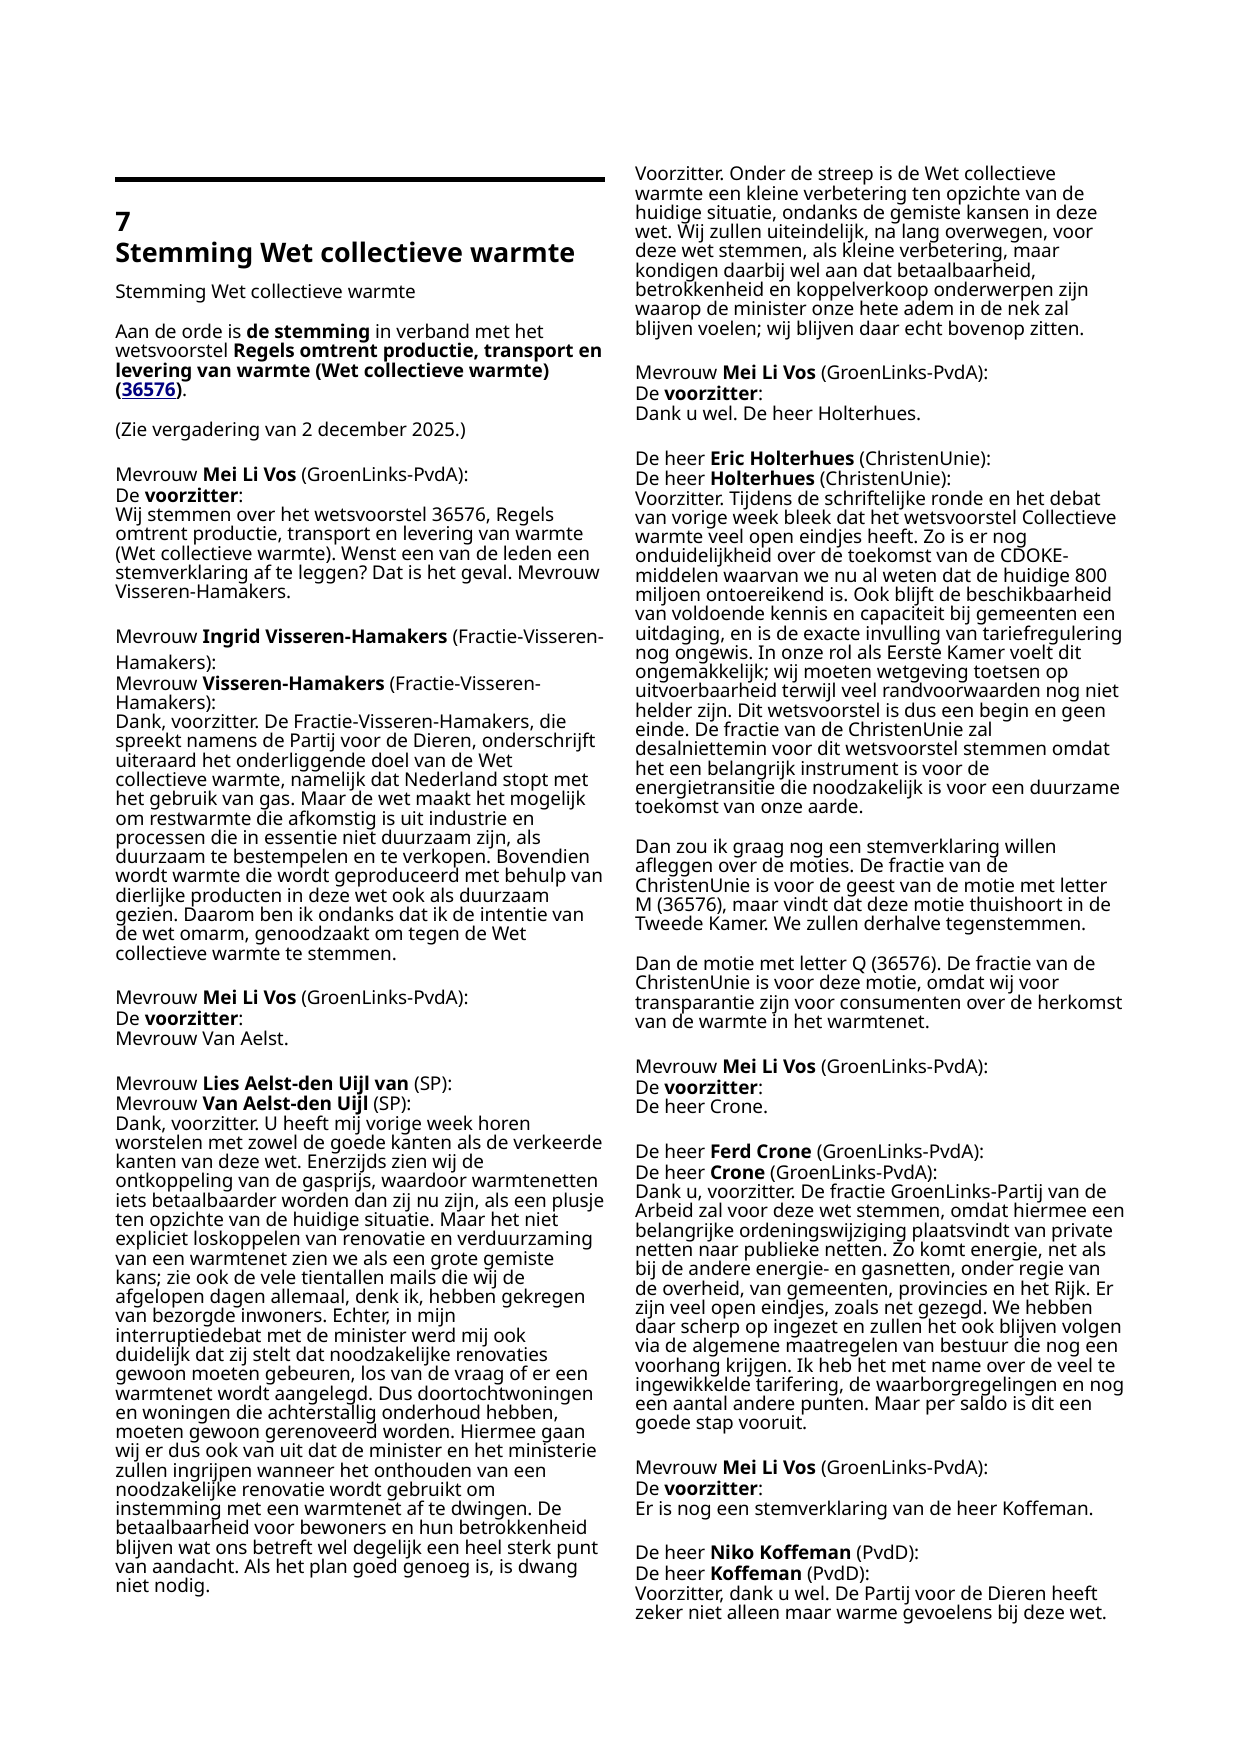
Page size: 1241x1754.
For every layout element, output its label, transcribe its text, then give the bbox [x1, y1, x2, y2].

text Mevrouw Ingrid Visseren-Hamakers (Fractie-Visseren-Hamakers): [115, 623, 605, 675]
text Aan de orde is de stemming in verband met het wetsvoorstel Regels omtrent productie, transport en levering van warmte (Wet collectieve warmte) (36576). [115, 323, 605, 400]
text (Zie vergadering van 2 december 2025.) [115, 421, 605, 440]
text Mevrouw Mei Li Vos (GroenLinks-PvdA): [635, 359, 1125, 385]
text De heer Koffeman (PvdD): [635, 1565, 1125, 1584]
text Mevrouw Van Aelst-den Uijl (SP): [115, 1095, 605, 1115]
text De heer Crone (GroenLinks-PvdA): [635, 1164, 1125, 1183]
text Voorzitter, dank u wel. De Partij voor de Dieren heeft zeker niet alleen maar warme gevoelens bij deze wet. [635, 1584, 1125, 1623]
text Mevrouw Mei Li Vos (GroenLinks-PvdA): [635, 1053, 1125, 1079]
text Dank, voorzitter. De Fractie-Visseren-Hamakers, die spreekt namens de Partij voor de Dieren, onderschrijft uiteraard het onderliggende doel van de Wet collectieve warmte, namelijk dat Nederland stopt met het gebruik van gas. Maar de wet maakt het mogelijk om restwarmte die afkomstig is uit industrie en processen die in essentie niet duurzaam zijn, als duurzaam te bestempelen en te verkopen. Bovendien wordt warmte die wordt geproduceerd met behulp van dierlijke producten in deze wet ook als duurzaam gezien. Daarom ben ik ondanks dat ik de intentie van de wet omarm, genoodzaakt om tegen de Wet collectieve warmte te stemmen. [115, 713, 605, 964]
text De heer Crone. [635, 1098, 1125, 1117]
text De voorzitter: [635, 1480, 1125, 1499]
text Mevrouw Van Aelst. [115, 1029, 605, 1049]
text Stemming Wet collectieve warmte [115, 239, 605, 283]
text De voorzitter: [115, 1010, 605, 1029]
text Dan zou ik graag nog een stemverklaring willen afleggen over de moties. De fractie van de ChristenUnie is voor de geest van de motie met letter M (36576), maar vindt dat deze motie thuishoort in de Tweede Kamer. We zullen derhalve tegenstemmen. [635, 838, 1125, 934]
text Voorzitter. Onder de streep is de Wet collectieve warmte een kleine verbetering ten opzichte van de huidige situatie, ondanks de gemiste kansen in deze wet. Wij zullen uiteindelijk, na lang overwegen, voor deze wet stemmen, als kleine verbetering, maar kondigen daarbij wel aan dat betaalbaarheid, betrokkenheid en koppelverkoop onderwerpen zijn waarop de minister onze hete adem in de nek zal blijven voelen; wij blijven daar echt bovenop zitten. [635, 165, 1125, 339]
text Mevrouw Lies Aelst-den Uijl van (SP): [115, 1070, 605, 1095]
text Mevrouw Mei Li Vos (GroenLinks-PvdA): [115, 461, 605, 487]
text Er is nog een stemverklaring van de heer Koffeman. [635, 1499, 1125, 1519]
text De heer Ferd Crone (GroenLinks-PvdA): [635, 1138, 1125, 1164]
text Wij stemmen over het wetsvoorstel 36576, Regels omtrent productie, transport en levering van warmte (Wet collectieve warmte). Wenst een van de leden een stemverklaring af te leggen? Dat is het geval. Mevrouw Visseren-Hamakers. [115, 506, 605, 602]
text De voorzitter: [635, 1079, 1125, 1098]
text Mevrouw Mei Li Vos (GroenLinks-PvdA): [635, 1454, 1125, 1480]
text Dank u wel. De heer Holterhues. [635, 404, 1125, 424]
text Stemming Wet collectieve warmte [115, 283, 605, 302]
text Dank, voorzitter. U heeft mij vorige week horen worstelen met zowel de goede kanten als de verkeerde kanten van deze wet. Enerzijds zien wij de ontkoppeling van de gasprijs, waardoor warmtenetten iets betaalbaarder worden dan zij nu zijn, als een plusje ten opzichte van de huidige situatie. Maar het niet expliciet loskoppelen van renovatie en verduurzaming van een warmtenet zien we als een grote gemiste kans; zie ook de vele tientallen mails die wij de afgelopen dagen allemaal, denk ik, hebben gekregen van bezorgde inwoners. Echter, in mijn interruptiedebat met de minister werd mij ook duidelijk dat zij stelt dat noodzakelijke renovaties gewoon moeten gebeuren, los van de vraag of er een warmtenet wordt aangelegd. Dus doortochtwoningen en woningen die achterstallig onderhoud hebben, moeten gewoon gerenoveerd worden. Hiermee gaan wij er dus ook van uit dat de minister en het ministerie zullen ingrijpen wanneer het onthouden van een noodzakelijke renovatie wordt gebruikt om instemming met een warmtenet af te dwingen. De betaalbaarheid voor bewoners en hun betrokkenheid blijven wat ons betreft wel degelijk een heel sterk punt van aandacht. Als het plan goed genoeg is, is dwang niet nodig. [115, 1115, 605, 1596]
text Dank u, voorzitter. De fractie GroenLinks-Partij van de Arbeid zal voor deze wet stemmen, omdat hiermee een belangrijke ordeningswijziging plaatsvindt van private netten naar publieke netten. Zo komt energie, net als bij de andere energie- en gasnetten, onder regie van de overheid, van gemeenten, provincies en het Rijk. Er zijn veel open eindjes, zoals net gezegd. We hebben daar scherp op ingezet en zullen het ook blijven volgen via de algemene maatregelen van bestuur die nog een voorhang krijgen. Ik heb het met name over de veel te ingewikkelde tarifering, de waarborgregelingen en nog een aantal andere punten. Maar per saldo is dit een goede stap vooruit. [635, 1183, 1125, 1434]
text 7 [115, 203, 605, 239]
text De heer Holterhues (ChristenUnie): [635, 470, 1125, 490]
text Mevrouw Mei Li Vos (GroenLinks-PvdA): [115, 984, 605, 1010]
text Voorzitter. Tijdens de schriftelijke ronde en het debat van vorige week bleek dat het wetsvoorstel Collectieve warmte veel open eindjes heeft. Zo is er nog onduidelijkheid over de toekomst van de CDOKE-middelen waarvan we nu al weten dat de huidige 800 miljoen ontoereikend is. Ook blijft de beschikbaarheid van voldoende kennis en capaciteit bij gemeenten een uitdaging, en is de exacte invulling van tariefregulering nog ongewis. In onze rol als Eerste Kamer voelt dit ongemakkelijk; wij moeten wetgeving toetsen op uitvoerbaarheid terwijl veel randvoorwaarden nog niet helder zijn. Dit wetsvoorstel is dus een begin en geen einde. De fractie van de ChristenUnie zal desalniettemin voor dit wetsvoorstel stemmen omdat het een belangrijk instrument is voor de energietransitie die noodzakelijk is voor een duurzame toekomst van onze aarde. [635, 490, 1125, 817]
text De voorzitter: [635, 385, 1125, 404]
text De heer Eric Holterhues (ChristenUnie): [635, 445, 1125, 470]
text De voorzitter: [115, 487, 605, 506]
text De heer Niko Koffeman (PvdD): [635, 1539, 1125, 1565]
text Dan de motie met letter Q (36576). De fractie van de ChristenUnie is voor deze motie, omdat wij voor transparantie zijn voor consumenten over de herkomst van de warmte in het warmtenet. [635, 955, 1125, 1032]
text Mevrouw Visseren-Hamakers (Fractie-Visseren-Hamakers): [115, 675, 605, 713]
